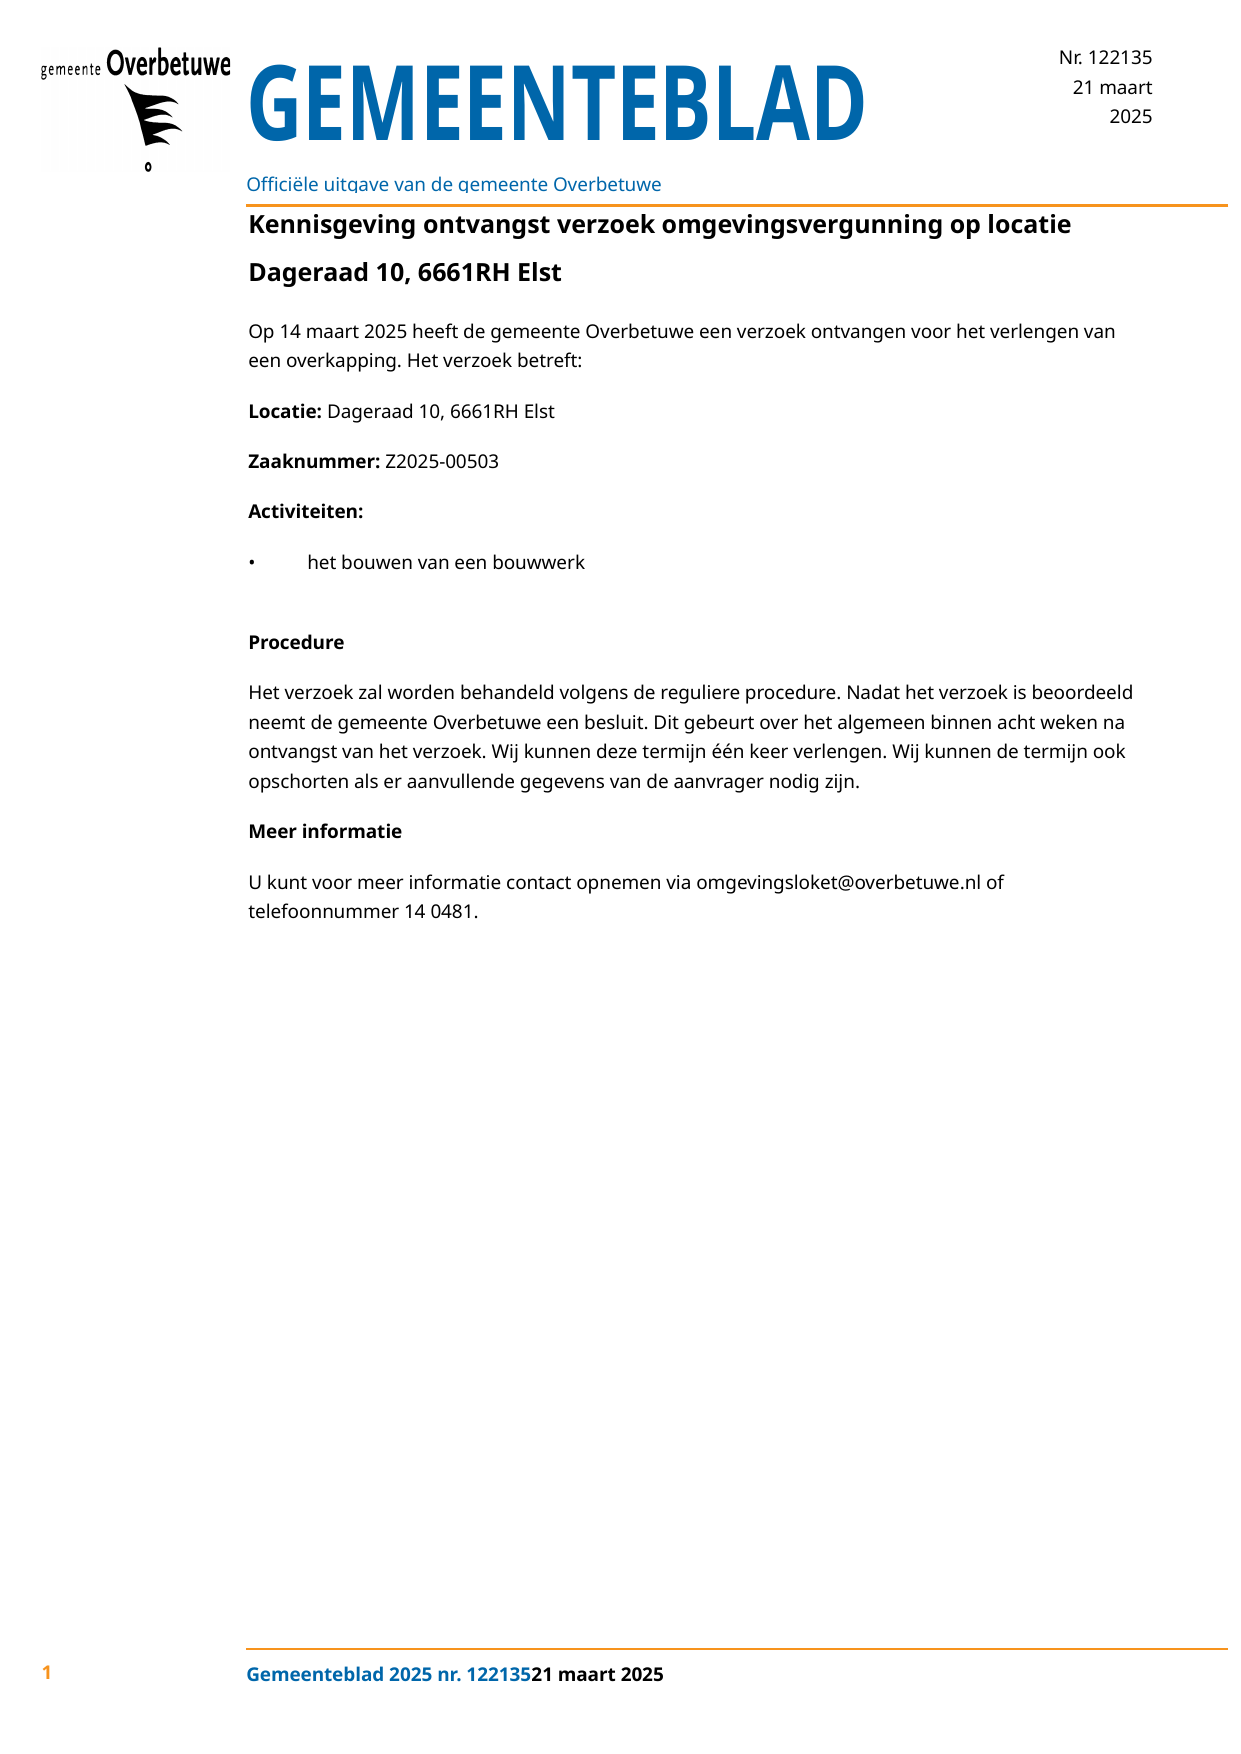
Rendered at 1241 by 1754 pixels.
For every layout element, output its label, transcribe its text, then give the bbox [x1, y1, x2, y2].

text U kunt voor meer informatie contact opnemen via omgevingsloket@overbetuwe.nl of telefoonnummer 14 0481. [248, 869, 1152, 924]
text Activiteiten: [248, 499, 1152, 524]
text Procedure [248, 629, 1152, 655]
list het bouwen van een bouwwerk [248, 549, 1152, 575]
text Locatie: Dageraad 10, 6661RH Elst [248, 398, 1152, 424]
text Zaaknummer: Z2025-00503 [248, 448, 1152, 474]
picture [41, 47, 231, 172]
text Op 14 maart 2025 heeft de gemeente Overbetuwe een verzoek ontvangen voor het verlengen van een overkapping. Het verzoek betreft: [248, 318, 1152, 373]
text Het verzoek zal worden behandeld volgens de reguliere procedure. Nadat het verzoek is beoordeeld neemt de gemeente Overbetuwe een besluit. Dit gebeurt over het algemeen binnen acht weken na ontvangst van het verzoek. Wij kunnen deze termijn één keer verlengen. Wij kunnen de termijn ook opschorten als er aanvullende gegevens van de aanvrager nodig zijn. [248, 679, 1152, 794]
text Meer informatie [248, 819, 1152, 844]
text Kennisgeving ontvangst verzoek omgevingsvergunning op locatie Dageraad 10, 6661RH Elst [248, 207, 1152, 288]
